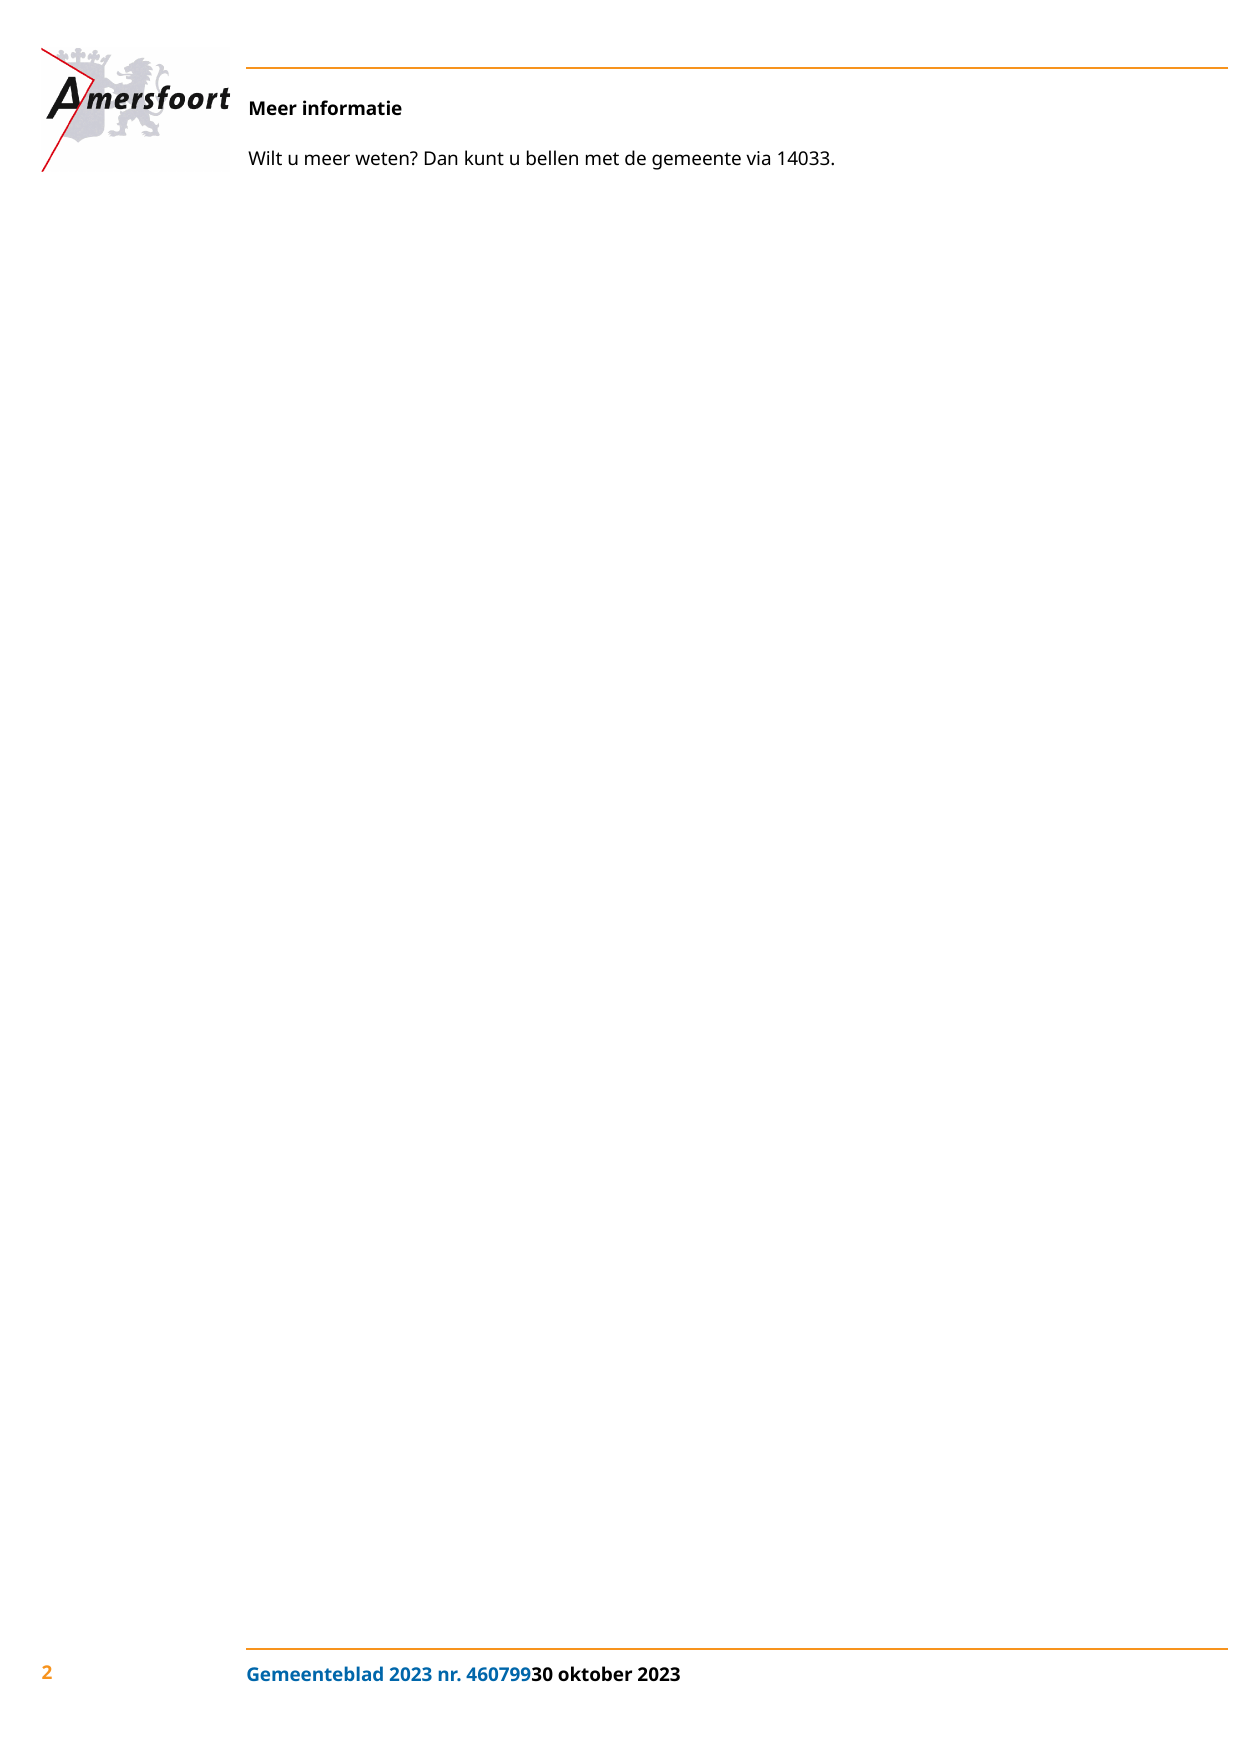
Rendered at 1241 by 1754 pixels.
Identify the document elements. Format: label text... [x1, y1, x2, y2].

text Meer informatie [248, 95, 1152, 121]
text Wilt u meer weten? Dan kunt u bellen met de gemeente via 14033. [248, 145, 1152, 171]
picture [41, 47, 231, 172]
